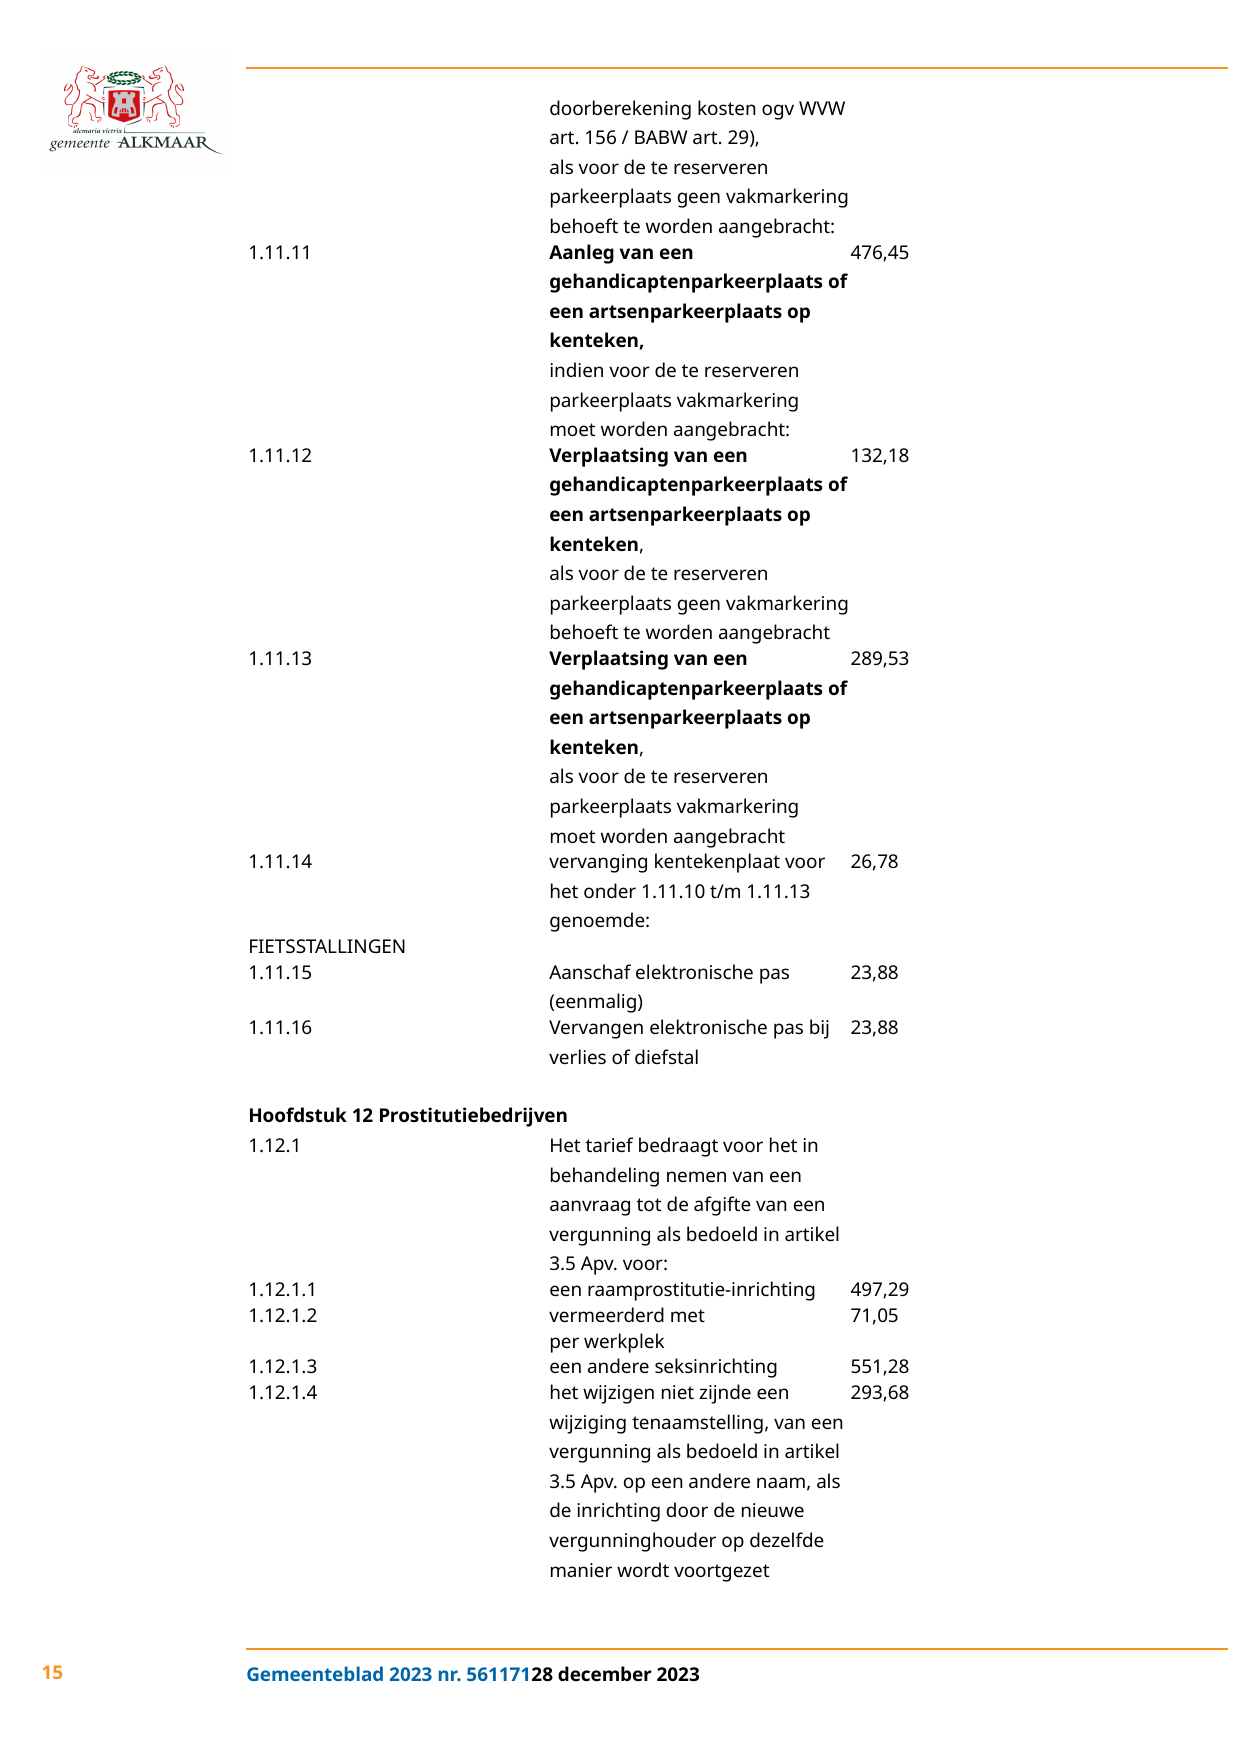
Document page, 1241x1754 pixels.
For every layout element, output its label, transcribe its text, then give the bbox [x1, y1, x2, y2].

table_cell 1.12.1.1 [248, 1276, 549, 1302]
table_header 1.12.1 [248, 1132, 549, 1276]
table_cell 293,68 [850, 1379, 1152, 1582]
table_cell Aanschaf elektronische pas (eenmalig) [549, 959, 850, 1014]
picture [41, 47, 231, 172]
table_cell 1.11.16 [248, 1015, 549, 1070]
table_cell Aanleg van een gehandicaptenparkeerplaats of een artsenparkeerplaats op kenteken, indien voor de te reserveren parkeerplaats vakmarkering moet worden aangebracht: [549, 239, 850, 442]
table_cell 1.12.1.4 [248, 1379, 549, 1582]
table_cell Verplaatsing van een gehandicaptenparkeerplaats of een artsenparkeerplaats op kenteken, als voor de te reserveren parkeerplaats vakmarkering moet worden aangebracht [549, 645, 850, 848]
table_cell FIETSSTALLINGEN [248, 934, 1152, 959]
table_cell 476,45 [850, 239, 1152, 442]
table_cell per werkplek [549, 1328, 850, 1353]
table_header Het tarief bedraagt voor het in behandeling nemen van een aanvraag tot de afgifte van een vergunning als bedoeld in artikel 3.5 Apv. voor: [549, 1132, 850, 1276]
table_cell een raamprostitutie-inrichting [549, 1276, 850, 1302]
table_cell [248, 95, 549, 239]
table_cell 23,88 [850, 959, 1152, 1014]
table_cell 497,29 [850, 1276, 1152, 1302]
table_cell 132,18 [850, 442, 1152, 645]
table_cell Vervangen elektronische pas bij verlies of diefstal [549, 1015, 850, 1070]
table_cell vermeerderd met [549, 1302, 850, 1328]
table_header [850, 1132, 1152, 1276]
table_cell 1.11.13 [248, 645, 549, 848]
table_cell 26,78 [850, 849, 1152, 933]
table_cell 71,05 [850, 1302, 1152, 1328]
table_cell 289,53 [850, 645, 1152, 848]
table_cell doorberekening kosten ogv WVW art. 156 / BABW art. 29), als voor de te reserveren parkeerplaats geen vakmarkering behoeft te worden aangebracht: [549, 95, 850, 239]
table_cell Verplaatsing van een gehandicaptenparkeerplaats of een artsenparkeerplaats op kenteken, als voor de te reserveren parkeerplaats geen vakmarkering behoeft te worden aangebracht [549, 442, 850, 645]
table_cell 551,28 [850, 1354, 1152, 1379]
table_cell 23,88 [850, 1015, 1152, 1070]
table_cell 1.11.15 [248, 959, 549, 1014]
table_cell een andere seksinrichting [549, 1354, 850, 1379]
table_cell vervanging kentekenplaat voor het onder 1.11.10 t/m 1.11.13 genoemde: [549, 849, 850, 933]
table_cell 1.11.14 [248, 849, 549, 933]
text Hoofdstuk 12 Prostitutiebedrijven [248, 1103, 1152, 1128]
table_cell [248, 1328, 549, 1353]
table_cell [850, 1328, 1152, 1353]
table_cell 1.12.1.2 [248, 1302, 549, 1328]
table_cell [850, 95, 1152, 239]
table_cell 1.11.11 [248, 239, 549, 442]
table_cell 1.11.12 [248, 442, 549, 645]
table_cell 1.12.1.3 [248, 1354, 549, 1379]
table_cell het wijzigen niet zijnde een wijziging tenaamstelling, van een vergunning als bedoeld in artikel 3.5 Apv. op een andere naam, als de inrichting door de nieuwe vergunninghouder op dezelfde manier wordt voortgezet [549, 1379, 850, 1582]
